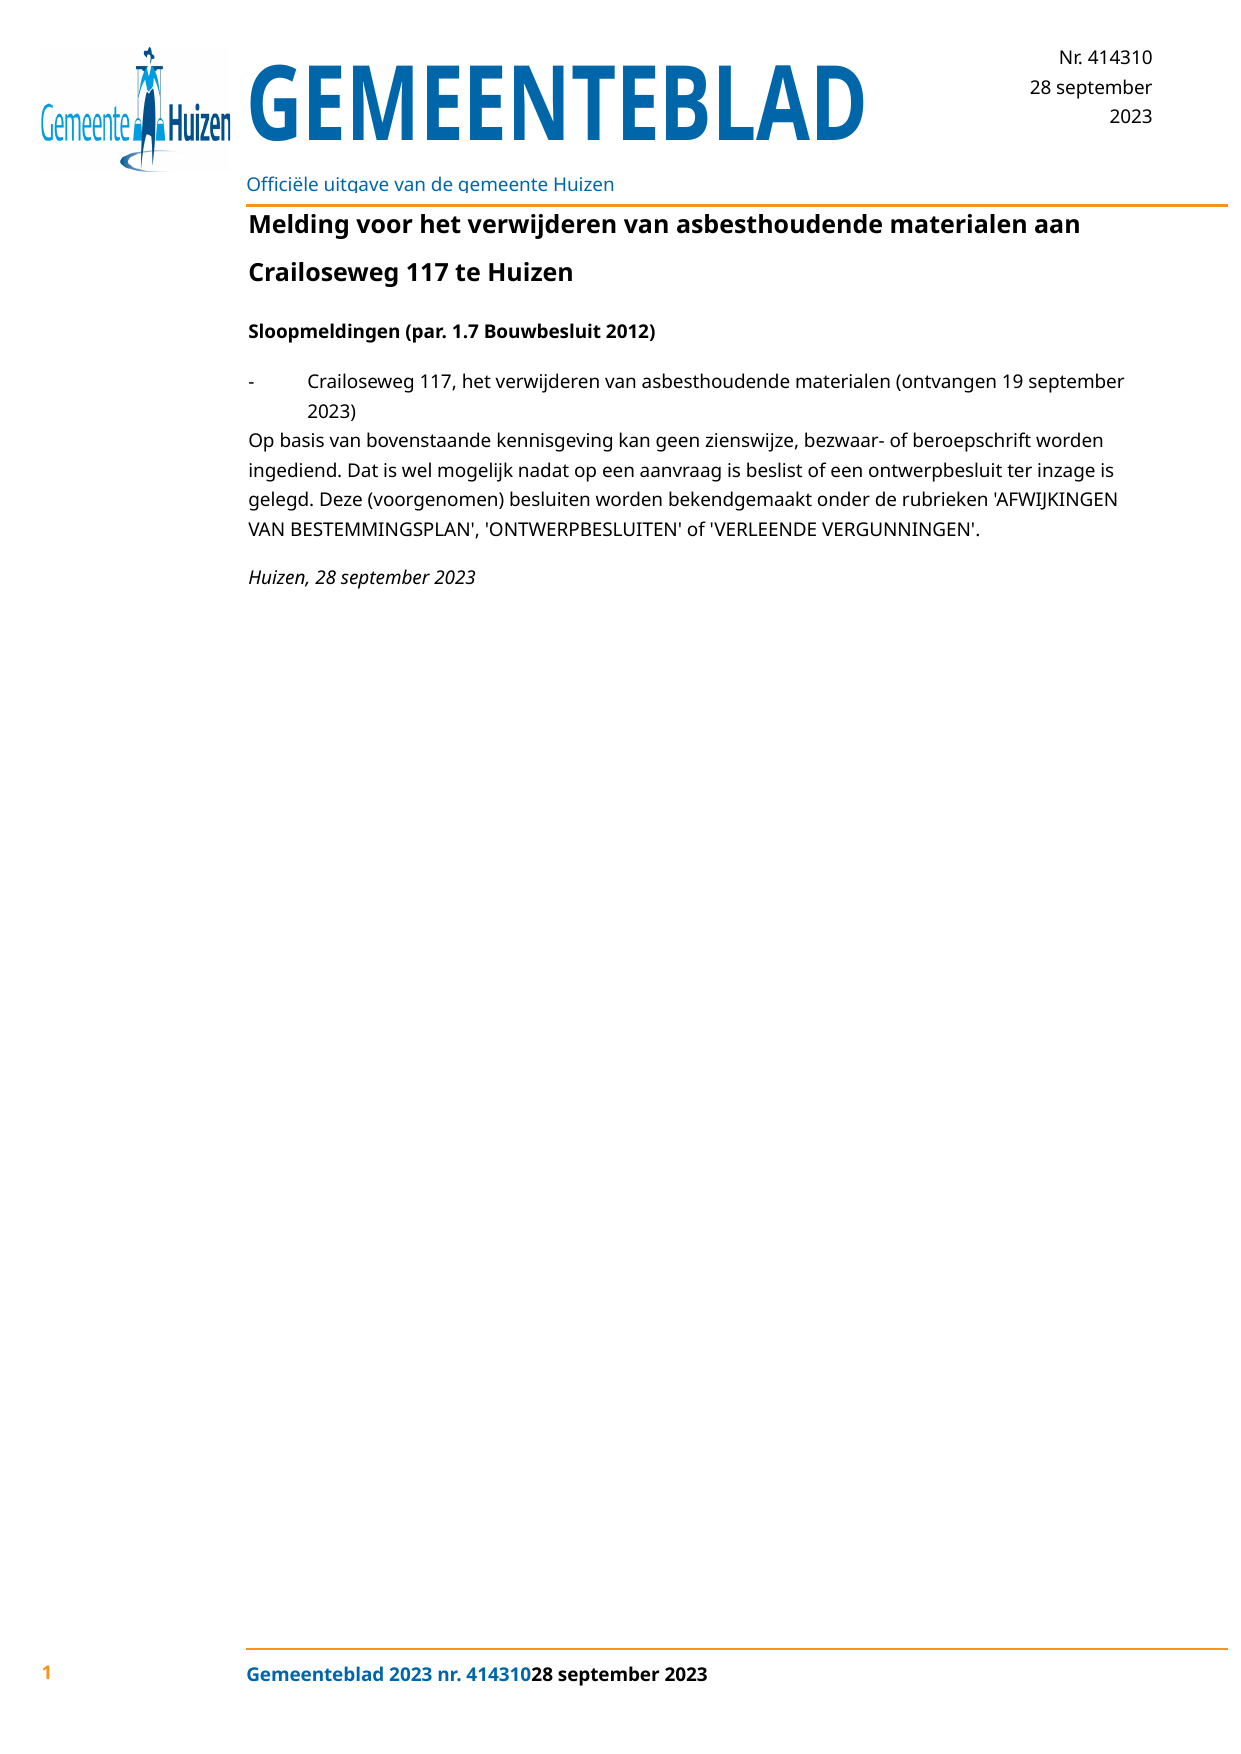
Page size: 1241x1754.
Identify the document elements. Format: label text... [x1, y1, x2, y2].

text Op basis van bovenstaande kennisgeving kan geen zienswijze, bezwaar- of beroepschrift worden ingediend. Dat is wel mogelijk nadat op een aanvraag is beslist of een ontwerpbesluit ter inzage is gelegd. Deze (voorgenomen) besluiten worden bekendgemaakt onder de rubrieken 'AFWIJKINGEN VAN BESTEMMINGSPLAN', 'ONTWERPBESLUITEN' of 'VERLEENDE VERGUNNINGEN'. [248, 427, 1152, 542]
picture [41, 47, 231, 172]
list Crailoseweg 117, het verwijderen van asbesthoudende materialen (ontvangen 19 september 2023) [248, 368, 1152, 424]
text Huizen, 28 september 2023 [248, 564, 1152, 590]
text Sloopmeldingen (par. 1.7 Bouwbesluit 2012) [248, 318, 1152, 344]
text Melding voor het verwijderen van asbesthoudende materialen aan Crailoseweg 117 te Huizen [248, 207, 1152, 288]
